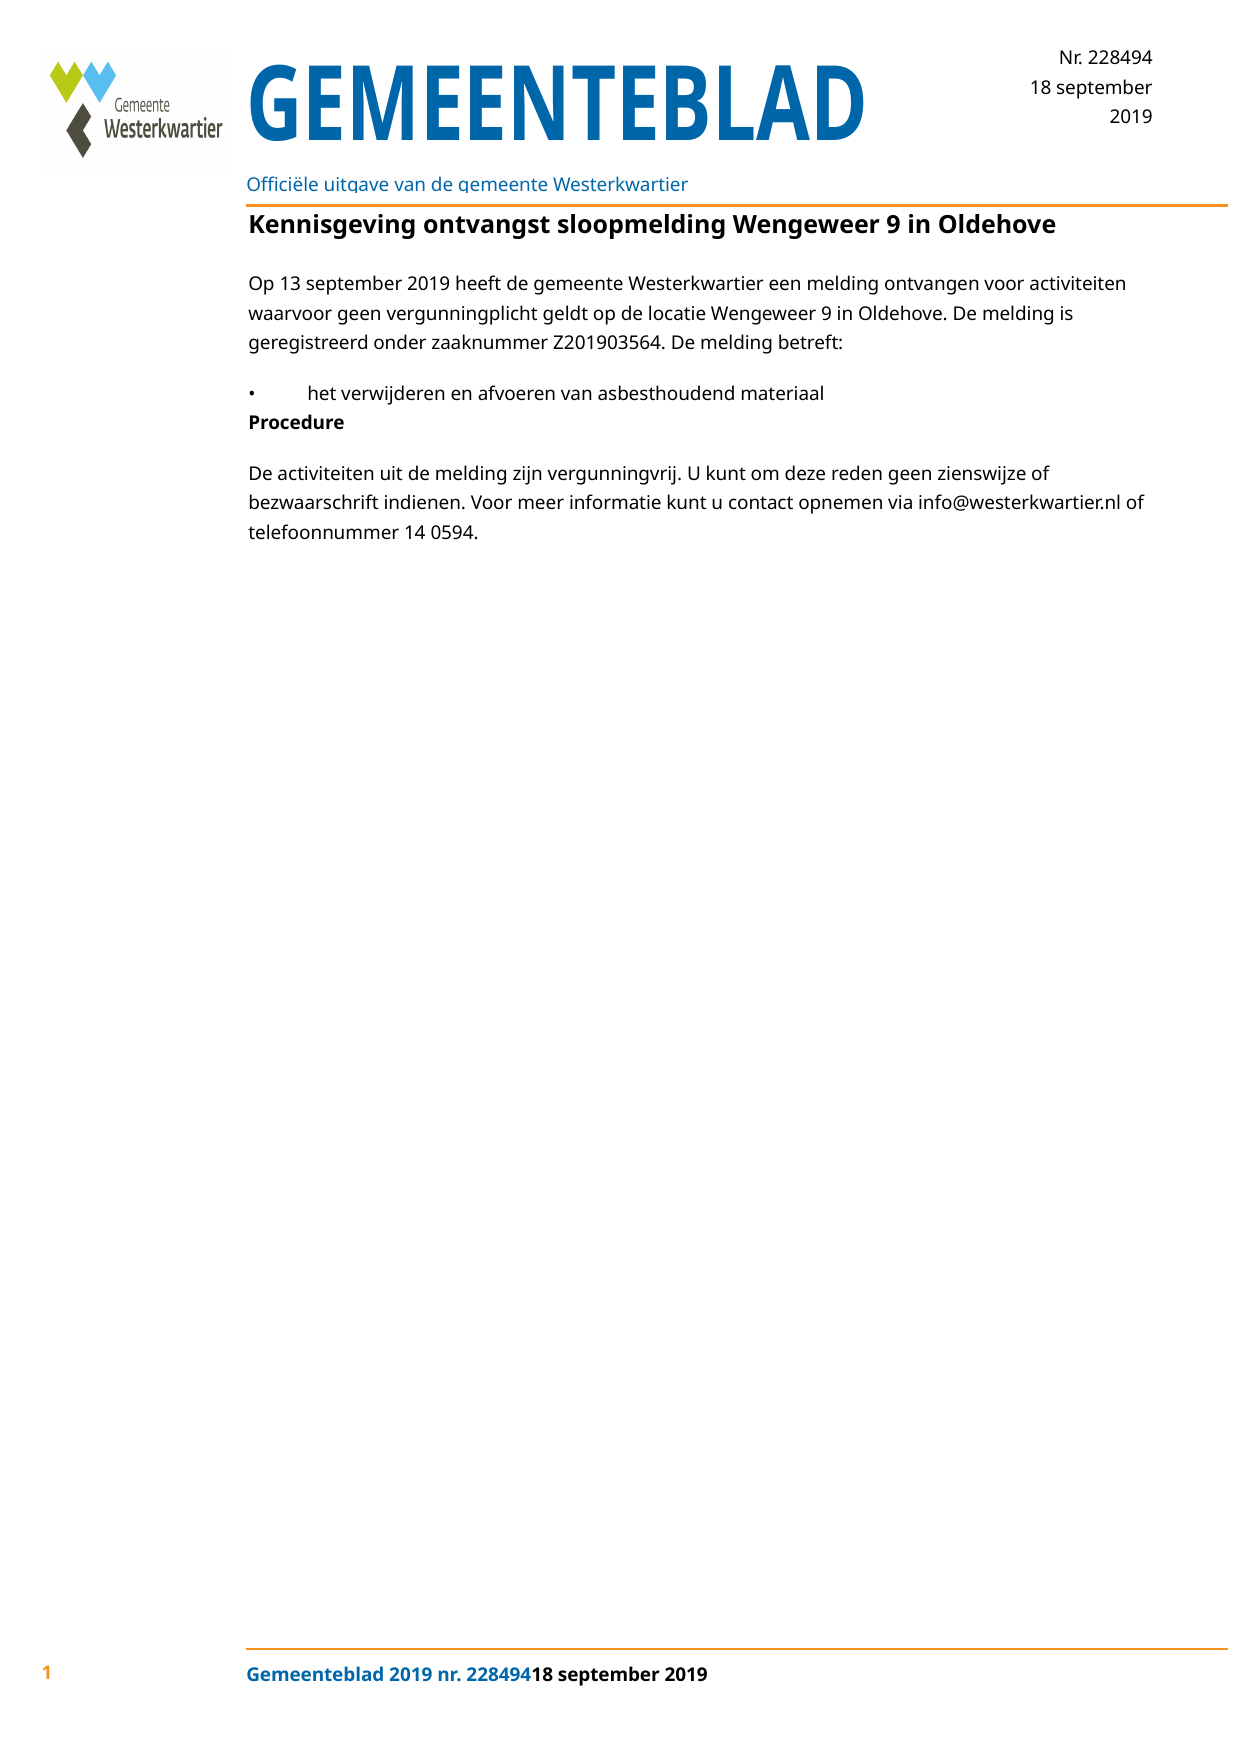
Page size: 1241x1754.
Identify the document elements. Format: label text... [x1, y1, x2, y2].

text Op 13 september 2019 heeft de gemeente Westerkwartier een melding ontvangen voor activiteiten waarvoor geen vergunningplicht geldt op de locatie Wengeweer 9 in Oldehove. De melding is geregistreerd onder zaaknummer Z201903564. De melding betreft: [248, 270, 1152, 355]
text Procedure [248, 409, 1152, 435]
list het verwijderen en afvoeren van asbesthoudend materiaal [248, 380, 1152, 406]
text Kennisgeving ontvangst sloopmelding Wengeweer 9 in Oldehove [248, 207, 1152, 241]
text De activiteiten uit de melding zijn vergunningvrij. U kunt om deze reden geen zienswijze of bezwaarschrift indienen. Voor meer informatie kunt u contact opnemen via info@westerkwartier.nl of telefoonnummer 14 0594. [248, 460, 1152, 545]
picture [41, 47, 231, 172]
